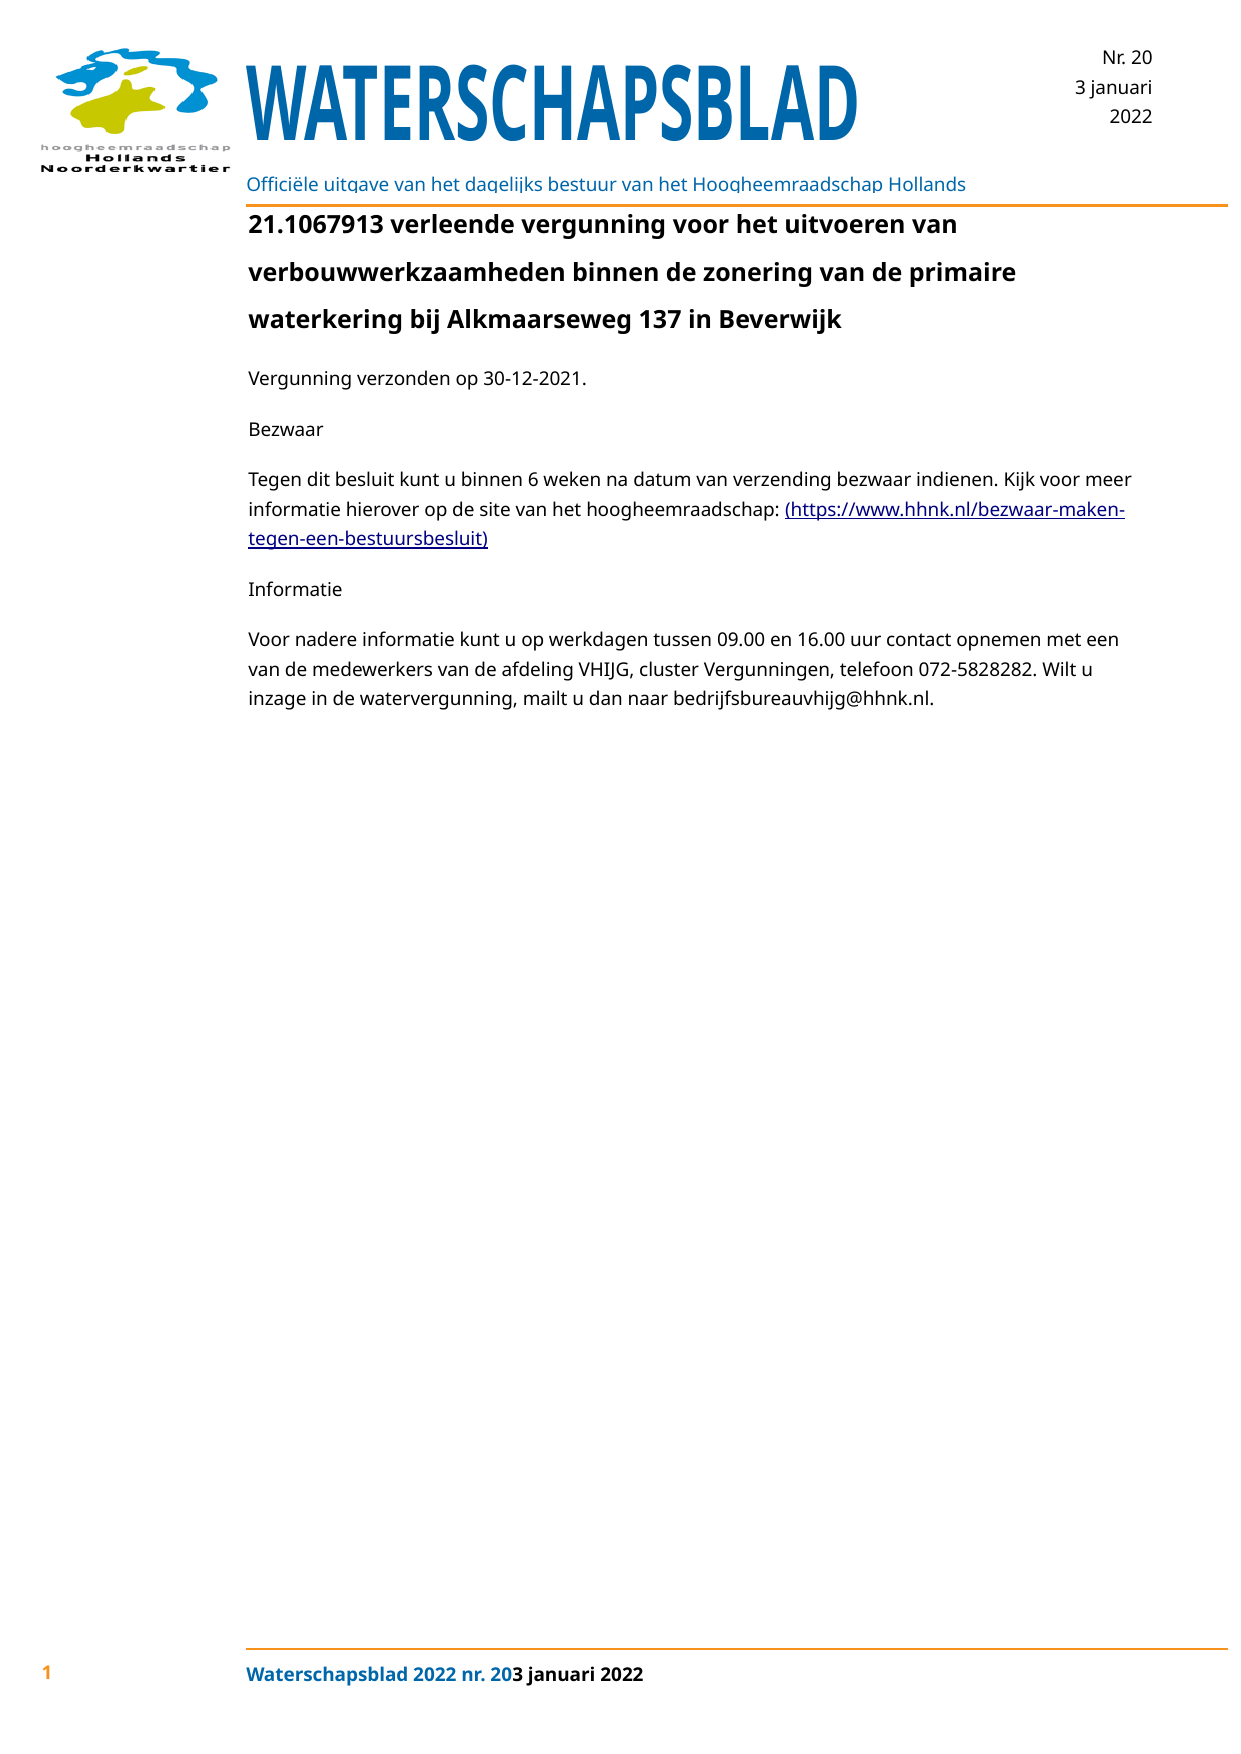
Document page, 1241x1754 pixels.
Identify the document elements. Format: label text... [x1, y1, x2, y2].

text 21.1067913 verleende vergunning voor het uitvoeren van verbouwwerkzaamheden binnen de zonering van de primaire waterkering bij Alkmaarseweg 137 in Beverwijk [248, 207, 1152, 336]
text Voor nadere informatie kunt u op werkdagen tussen 09.00 en 16.00 uur contact opnemen met een van de medewerkers van de afdeling VHIJG, cluster Vergunningen, telefoon 072-5828282. Wilt u inzage in de watervergunning, mailt u dan naar bedrijfsbureauvhijg@hhnk.nl. [248, 626, 1152, 711]
text Tegen dit besluit kunt u binnen 6 weken na datum van verzending bezwaar indienen. Kijk voor meer informatie hierover op de site van het hoogheemraadschap: (https://www.hhnk.nl/bezwaar-maken-tegen-een-bestuursbesluit) [248, 466, 1152, 551]
picture [41, 47, 231, 172]
text Informatie [248, 576, 1152, 602]
text Vergunning verzonden op 30-12-2021. [248, 366, 1152, 391]
text Bezwaar [248, 416, 1152, 442]
